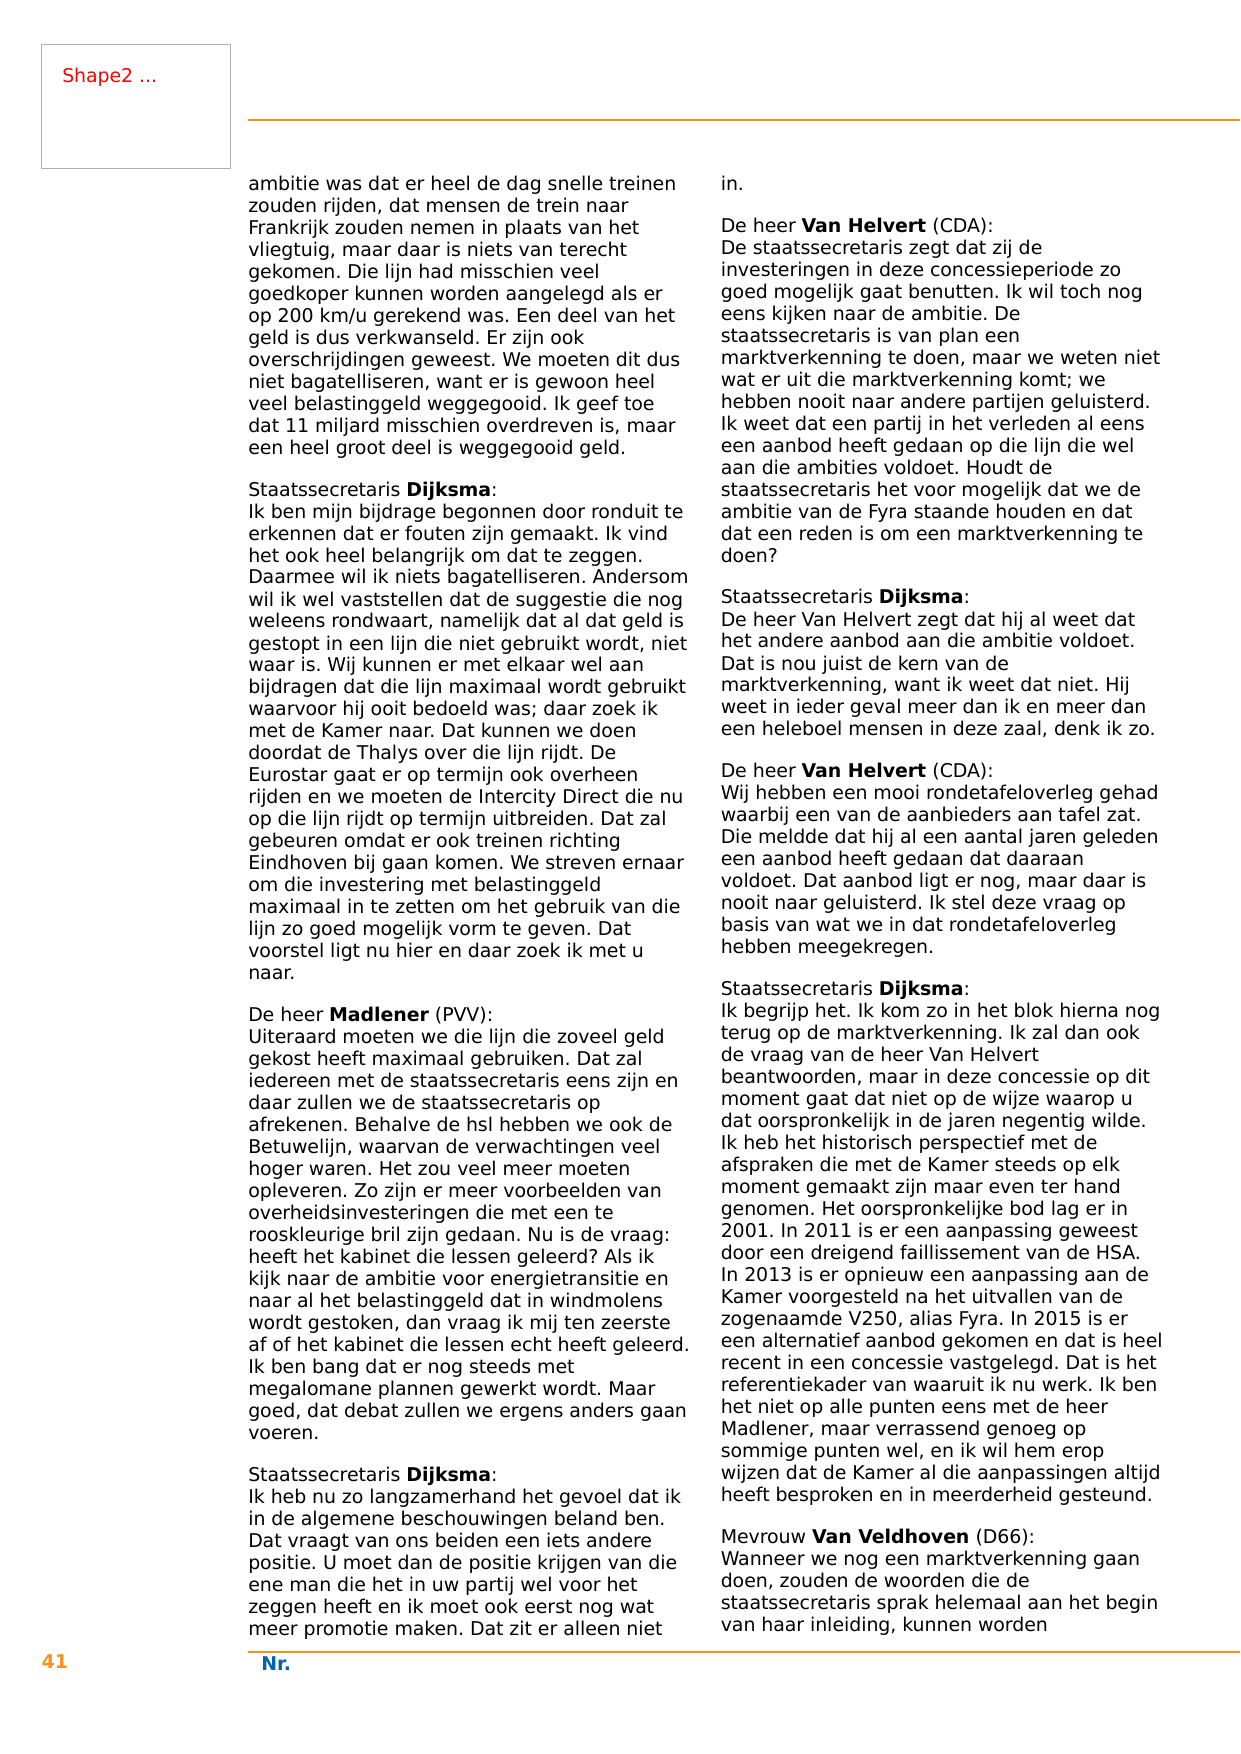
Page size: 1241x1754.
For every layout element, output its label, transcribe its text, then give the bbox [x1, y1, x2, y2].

text De heer Madlener (PVV): [248, 1004, 691, 1026]
text in. [721, 173, 1163, 195]
text ambitie was dat er heel de dag snelle treinen zouden rijden, dat mensen de trein naar Frankrijk zouden nemen in plaats van het vliegtuig, maar daar is niets van terecht gekomen. Die lijn had misschien veel goedkoper kunnen worden aangelegd als er op 200 km/u gerekend was. Een deel van het geld is dus verkwanseld. Er zijn ook overschrijdingen geweest. We moeten dit dus niet bagatelliseren, want er is gewoon heel veel belastinggeld weggegooid. Ik geef toe dat 11 miljard misschien overdreven is, maar een heel groot deel is weggegooid geld. [248, 173, 691, 458]
text Ik begrijp het. Ik kom zo in het blok hierna nog terug op de marktverkenning. Ik zal dan ook de vraag van de heer Van Helvert beantwoorden, maar in deze concessie op dit moment gaat dat niet op de wijze waarop u dat oorspronkelijk in de jaren negentig wilde. Ik heb het historisch perspectief met de afspraken die met de Kamer steeds op elk moment gemaakt zijn maar even ter hand genomen. Het oorspronkelijke bod lag er in 2001. In 2011 is er een aanpassing geweest door een dreigend faillissement van de HSA. In 2013 is er opnieuw een aanpassing aan de Kamer voorgesteld na het uitvallen van de zogenaamde V250, alias Fyra. In 2015 is er een alternatief aanbod gekomen en dat is heel recent in een concessie vastgelegd. Dat is het referentiekader van waaruit ik nu werk. Ik ben het niet op alle punten eens met de heer Madlener, maar verrassend genoeg op sommige punten wel, en ik wil hem erop wijzen dat de Kamer al die aanpassingen altijd heeft besproken en in meerderheid gesteund. [721, 1000, 1163, 1506]
text De heer Van Helvert (CDA): [721, 215, 1163, 237]
text De heer Van Helvert (CDA): [721, 760, 1163, 782]
text Staatssecretaris Dijksma: [721, 586, 1163, 608]
text Wanneer we nog een marktverkenning gaan doen, zouden de woorden die de staatssecretaris sprak helemaal aan het begin van haar inleiding, kunnen worden [721, 1548, 1163, 1636]
text De heer Van Helvert zegt dat hij al weet dat het andere aanbod aan die ambitie voldoet. Dat is nou juist de kern van de marktverkenning, want ik weet dat niet. Hij weet in ieder geval meer dan ik en meer dan een heleboel mensen in deze zaal, denk ik zo. [721, 608, 1163, 740]
text Mevrouw Van Veldhoven (D66): [721, 1526, 1163, 1548]
text Staatssecretaris Dijksma: [248, 478, 691, 501]
text Ik ben mijn bijdrage begonnen door ronduit te erkennen dat er fouten zijn gemaakt. Ik vind het ook heel belangrijk om dat te zeggen. Daarmee wil ik niets bagatelliseren. Andersom wil ik wel vaststellen dat de suggestie die nog weleens rondwaart, namelijk dat al dat geld is gestopt in een lijn die niet gebruikt wordt, niet waar is. Wij kunnen er met elkaar wel aan bijdragen dat die lijn maximaal wordt gebruikt waarvoor hij ooit bedoeld was; daar zoek ik met de Kamer naar. Dat kunnen we doen doordat de Thalys over die lijn rijdt. De Eurostar gaat er op termijn ook overheen rijden en we moeten de Intercity Direct die nu op die lijn rijdt op termijn uitbreiden. Dat zal gebeuren omdat er ook treinen richting Eindhoven bij gaan komen. We streven ernaar om die investering met belastinggeld maximaal in te zetten om het gebruik van die lijn zo goed mogelijk vorm te geven. Dat voorstel ligt nu hier en daar zoek ik met u naar. [248, 501, 691, 984]
text Wij hebben een mooi rondetafeloverleg gehad waarbij een van de aanbieders aan tafel zat. Die meldde dat hij al een aantal jaren geleden een aanbod heeft gedaan dat daaraan voldoet. Dat aanbod ligt er nog, maar daar is nooit naar geluisterd. Ik stel deze vraag op basis van wat we in dat rondetafeloverleg hebben meegekregen. [721, 782, 1163, 958]
text Staatssecretaris Dijksma: [721, 978, 1163, 1000]
text Uiteraard moeten we die lijn die zoveel geld gekost heeft maximaal gebruiken. Dat zal iedereen met de staatssecretaris eens zijn en daar zullen we de staatssecretaris op afrekenen. Behalve de hsl hebben we ook de Betuwelijn, waarvan de verwachtingen veel hoger waren. Het zou veel meer moeten opleveren. Zo zijn er meer voorbeelden van overheidsinvesteringen die met een te rooskleurige bril zijn gedaan. Nu is de vraag: heeft het kabinet die lessen geleerd? Als ik kijk naar de ambitie voor energietransitie en naar al het belastinggeld dat in windmolens wordt gestoken, dan vraag ik mij ten zeerste af of het kabinet die lessen echt heeft geleerd. Ik ben bang dat er nog steeds met megalomane plannen gewerkt wordt. Maar goed, dat debat zullen we ergens anders gaan voeren. [248, 1026, 691, 1444]
text Staatssecretaris Dijksma: [248, 1464, 691, 1486]
text De staatssecretaris zegt dat zij de investeringen in deze concessieperiode zo goed mogelijk gaat benutten. Ik wil toch nog eens kijken naar de ambitie. De staatssecretaris is van plan een marktverkenning te doen, maar we weten niet wat er uit die marktverkenning komt; we hebben nooit naar andere partijen geluisterd. Ik weet dat een partij in het verleden al eens een aanbod heeft gedaan op die lijn die wel aan die ambities voldoet. Houdt de staatssecretaris het voor mogelijk dat we de ambitie van de Fyra staande houden en dat dat een reden is om een marktverkenning te doen? [721, 237, 1163, 566]
text Ik heb nu zo langzamerhand het gevoel dat ik in de algemene beschouwingen beland ben. Dat vraagt van ons beiden een iets andere positie. U moet dan de positie krijgen van die ene man die het in uw partij wel voor het zeggen heeft en ik moet ook eerst nog wat meer promotie maken. Dat zit er alleen niet [248, 1486, 691, 1639]
